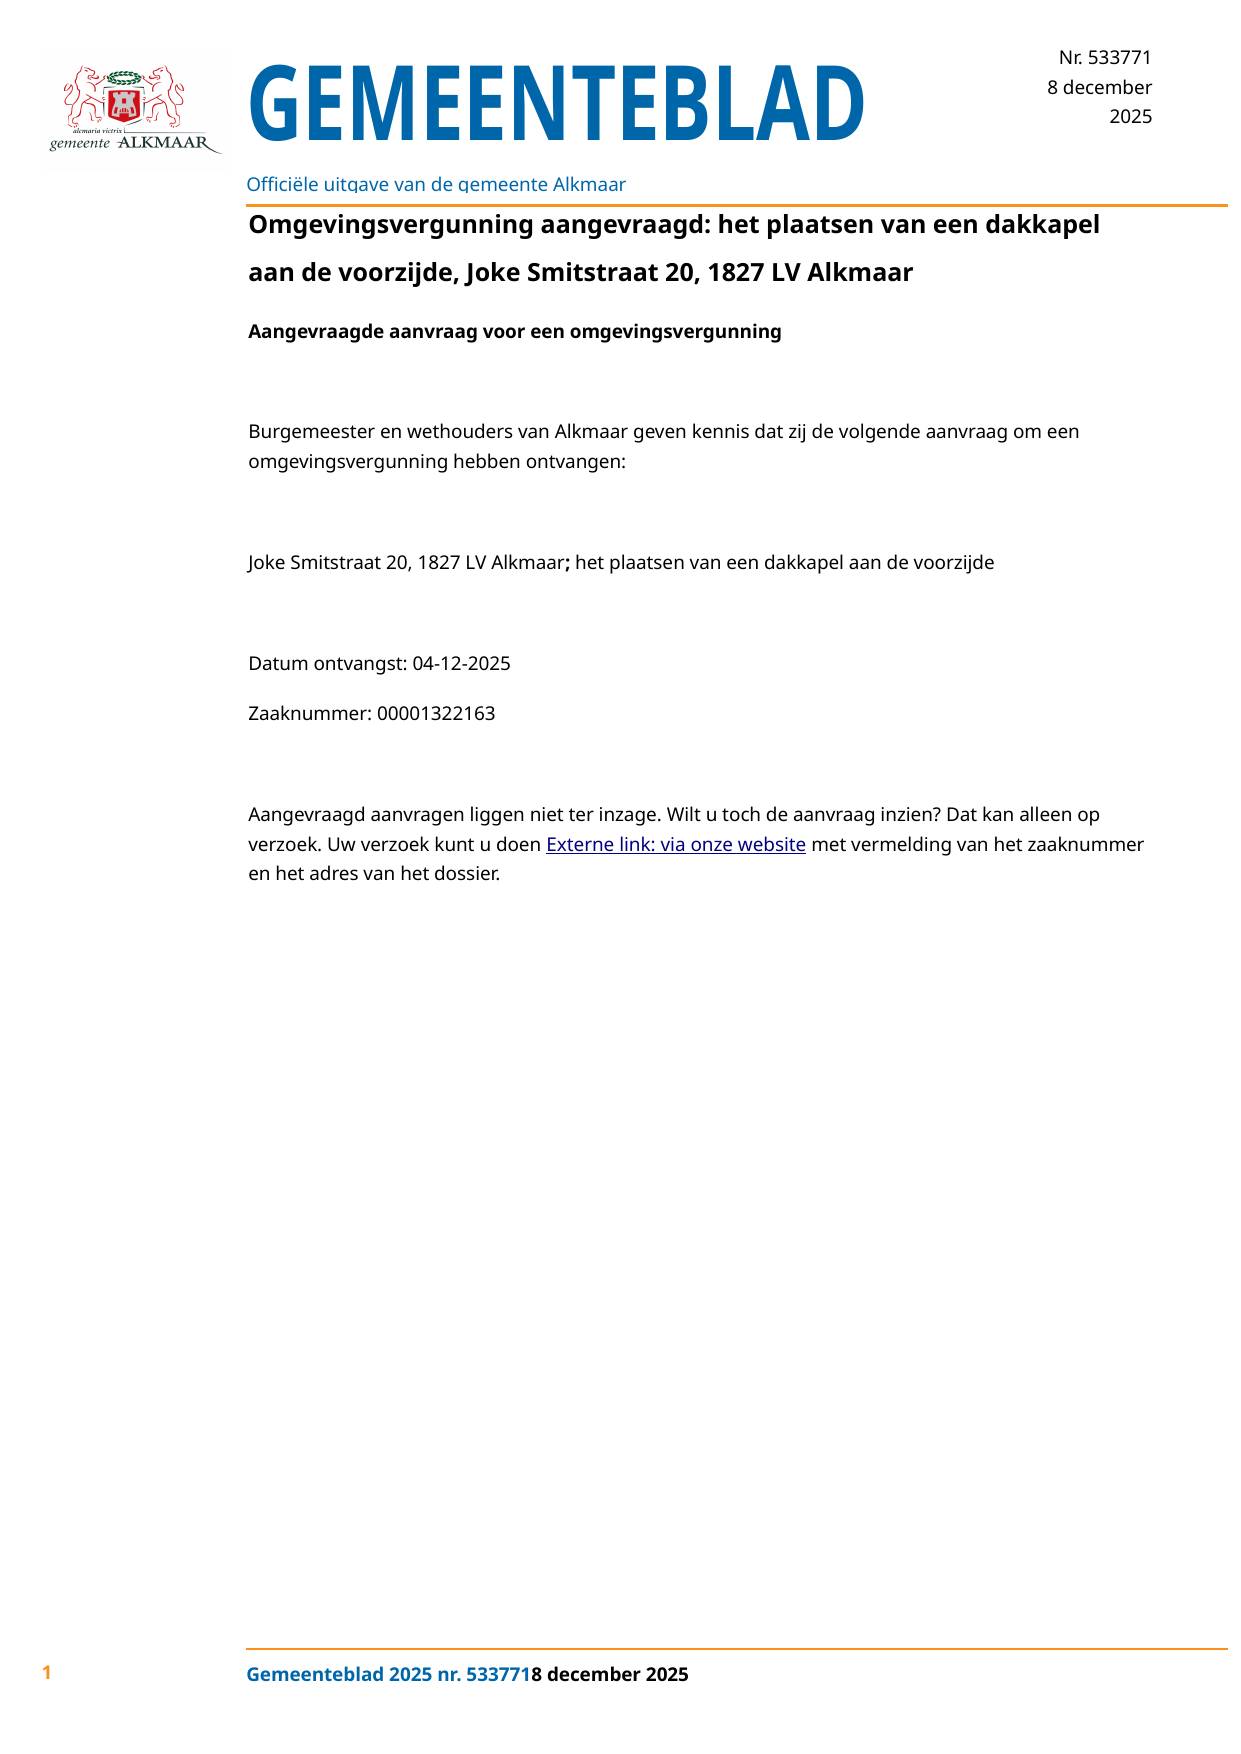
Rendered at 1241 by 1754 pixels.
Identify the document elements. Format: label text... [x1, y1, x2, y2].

text Aangevraagde aanvraag voor een omgevingsvergunning [248, 318, 1152, 344]
picture [41, 47, 231, 172]
text Aangevraagd aanvragen liggen niet ter inzage. Wilt u toch de aanvraag inzien? Dat kan alleen op verzoek. Uw verzoek kunt u doen Externe link: via onze website met vermelding van het zaaknummer en het adres van het dossier. [248, 801, 1152, 886]
text Omgevingsvergunning aangevraagd: het plaatsen van een dakkapel aan de voorzijde, Joke Smitstraat 20, 1827 LV Alkmaar [248, 207, 1152, 288]
text Datum ontvangst: 04-12-2025 [248, 650, 1152, 676]
text Burgemeester en wethouders van Alkmaar geven kennis dat zij de volgende aanvraag om een omgevingsvergunning hebben ontvangen: [248, 419, 1152, 474]
text Zaaknummer: 00001322163 [248, 700, 1152, 726]
text Joke Smitstraat 20, 1827 LV Alkmaar; het plaatsen van een dakkapel aan de voorzijde [248, 549, 1152, 575]
